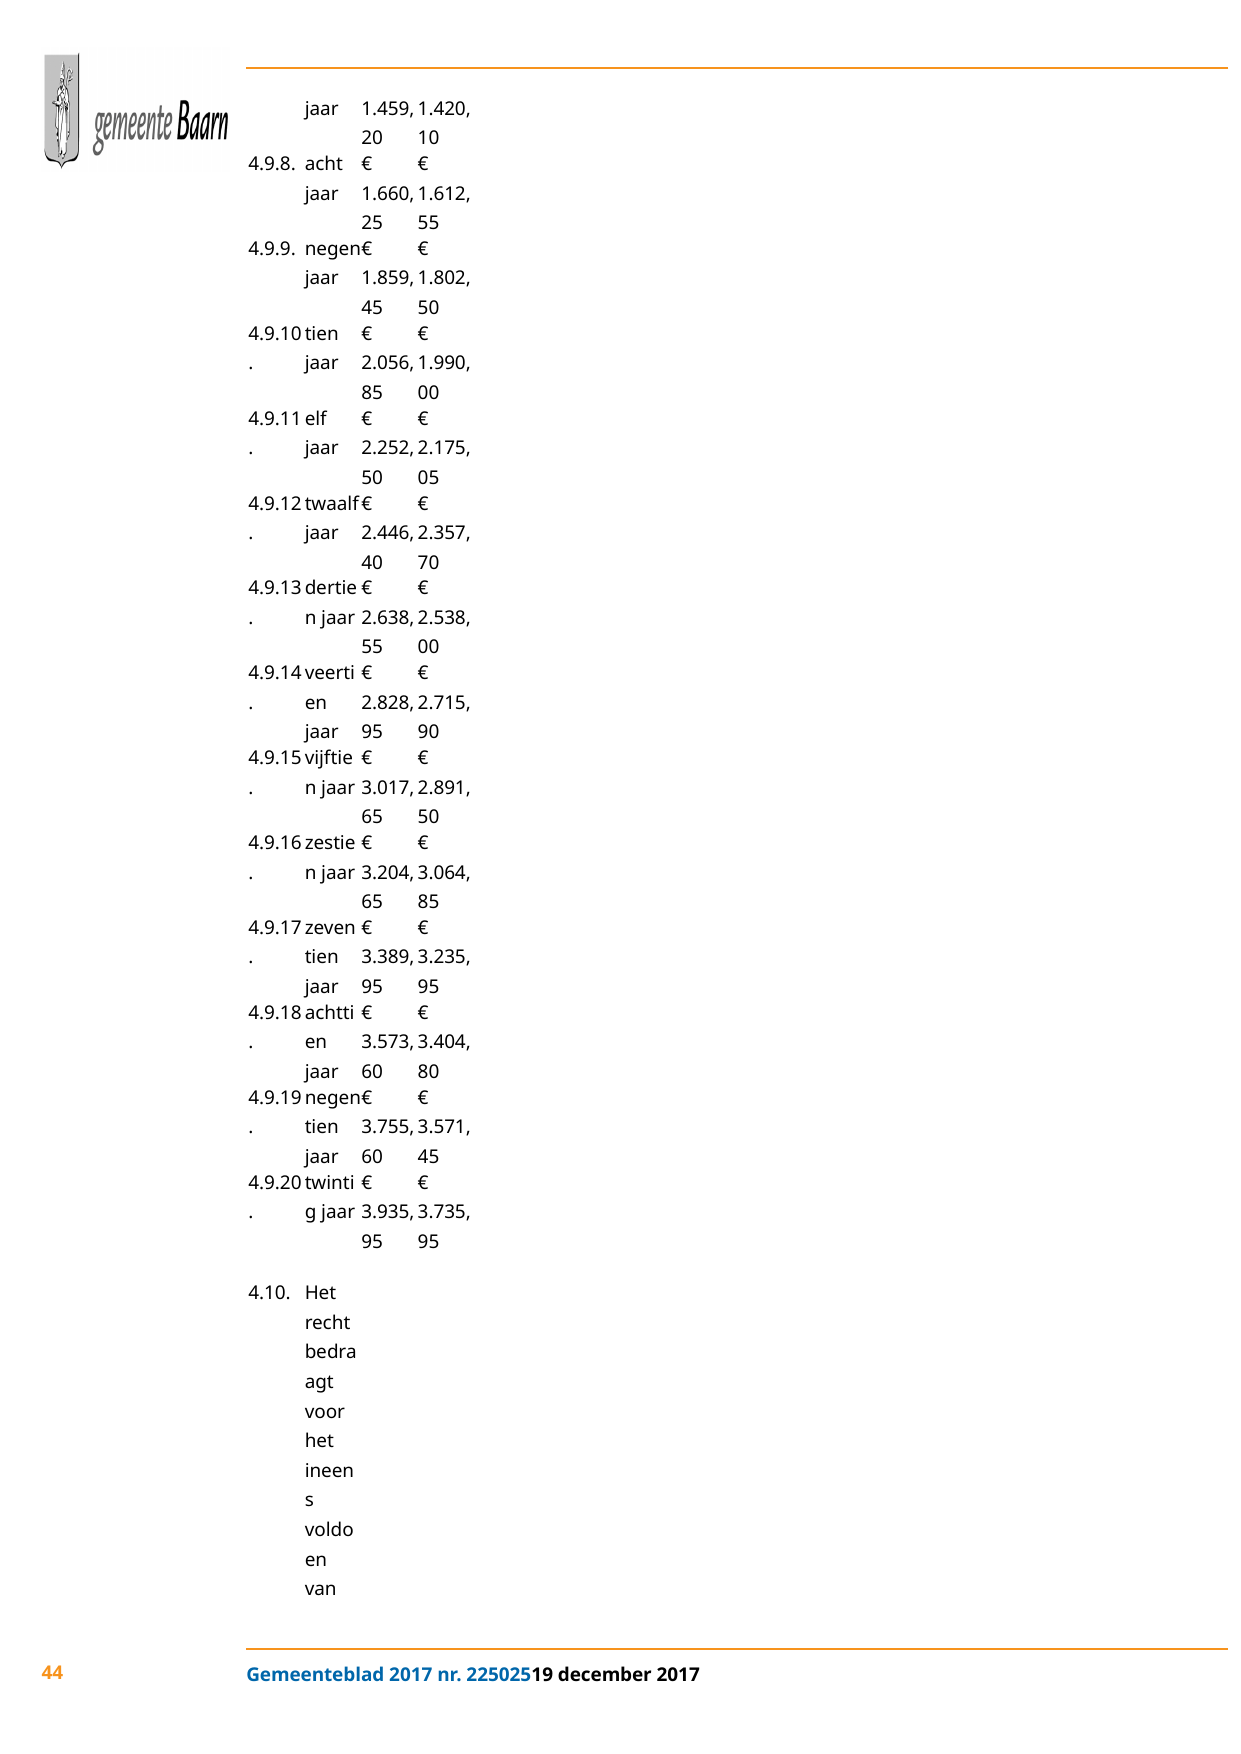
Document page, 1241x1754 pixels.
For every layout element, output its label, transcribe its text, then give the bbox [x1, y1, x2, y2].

table_cell 4.9.13. [248, 575, 304, 659]
table_cell twaalf jaar [305, 490, 361, 574]
table_cell [418, 1254, 474, 1279]
table_cell [248, 95, 304, 150]
table_cell 4.9.20. [248, 1169, 304, 1254]
table_cell € 3.755,60 [361, 1084, 417, 1169]
table_cell € 3.573,60 [361, 999, 417, 1084]
table_cell 4.9.15. [248, 744, 304, 829]
table_cell veertien jaar [305, 660, 361, 744]
table_cell € 3.735,95 [418, 1169, 474, 1254]
table_cell € 1.859,45 [361, 235, 417, 320]
table_cell 4.9.8. [248, 150, 304, 235]
table_cell acht jaar [305, 150, 361, 235]
table_cell € 1.990,00 [418, 320, 474, 405]
table_cell € 1.612,55 [418, 150, 474, 235]
table_cell 4.9.11. [248, 405, 304, 490]
table_cell € 2.715,90 [418, 660, 474, 744]
table_cell € 2.538,00 [418, 575, 474, 659]
table_cell jaar [305, 95, 361, 150]
table_cell zestien jaar [305, 829, 361, 914]
table_cell elf jaar [305, 405, 361, 490]
table_cell € 3.389,95 [361, 914, 417, 999]
table_cell € 1.660,25 [361, 150, 417, 235]
table_cell 4.10. [248, 1280, 304, 1601]
table_cell Het recht bedraagt voor het ineens voldoen van [305, 1280, 361, 1601]
table_cell 4.9.16. [248, 829, 304, 914]
table_cell € 3.235,95 [418, 914, 474, 999]
table_cell € 3.064,85 [418, 829, 474, 914]
table_cell € 3.571,45 [418, 1084, 474, 1169]
table_cell € 2.252,50 [361, 405, 417, 490]
table_cell € 3.017,65 [361, 744, 417, 829]
table_cell 4.9.19. [248, 1084, 304, 1169]
table_cell negentien jaar [305, 1084, 361, 1169]
table_cell € 2.446,40 [361, 490, 417, 574]
table_cell [361, 1254, 417, 1279]
table_cell tien jaar [305, 320, 361, 405]
table_cell € 2.891,50 [418, 744, 474, 829]
table_cell [361, 1280, 417, 1601]
table_cell € 2.357,70 [418, 490, 474, 574]
table_cell 4.9.12. [248, 490, 304, 574]
table_cell € 2.056,85 [361, 320, 417, 405]
table_cell zeventien jaar [305, 914, 361, 999]
table_cell [418, 1280, 474, 1601]
table_cell 4.9.17. [248, 914, 304, 999]
table_cell € 3.204,65 [361, 829, 417, 914]
table_cell achttien jaar [305, 999, 361, 1084]
table_cell 4.9.18. [248, 999, 304, 1084]
table_cell [248, 1254, 304, 1279]
table_cell 1.420,10 [418, 95, 474, 150]
table_cell 1.459,20 [361, 95, 417, 150]
table_cell € 3.935,95 [361, 1169, 417, 1254]
table_cell € 1.802,50 [418, 235, 474, 320]
table_cell dertien jaar [305, 575, 361, 659]
table_cell negen jaar [305, 235, 361, 320]
table_cell 4.9.9. [248, 235, 304, 320]
table_cell twintig jaar [305, 1169, 361, 1254]
table_cell 4.9.10. [248, 320, 304, 405]
table_cell € 3.404,80 [418, 999, 474, 1084]
table_cell € 2.828,95 [361, 660, 417, 744]
table_cell vijftien jaar [305, 744, 361, 829]
table_cell 4.9.14. [248, 660, 304, 744]
table_cell [305, 1254, 361, 1279]
table_cell € 2.638,55 [361, 575, 417, 659]
picture [41, 47, 231, 172]
table_cell € 2.175,05 [418, 405, 474, 490]
